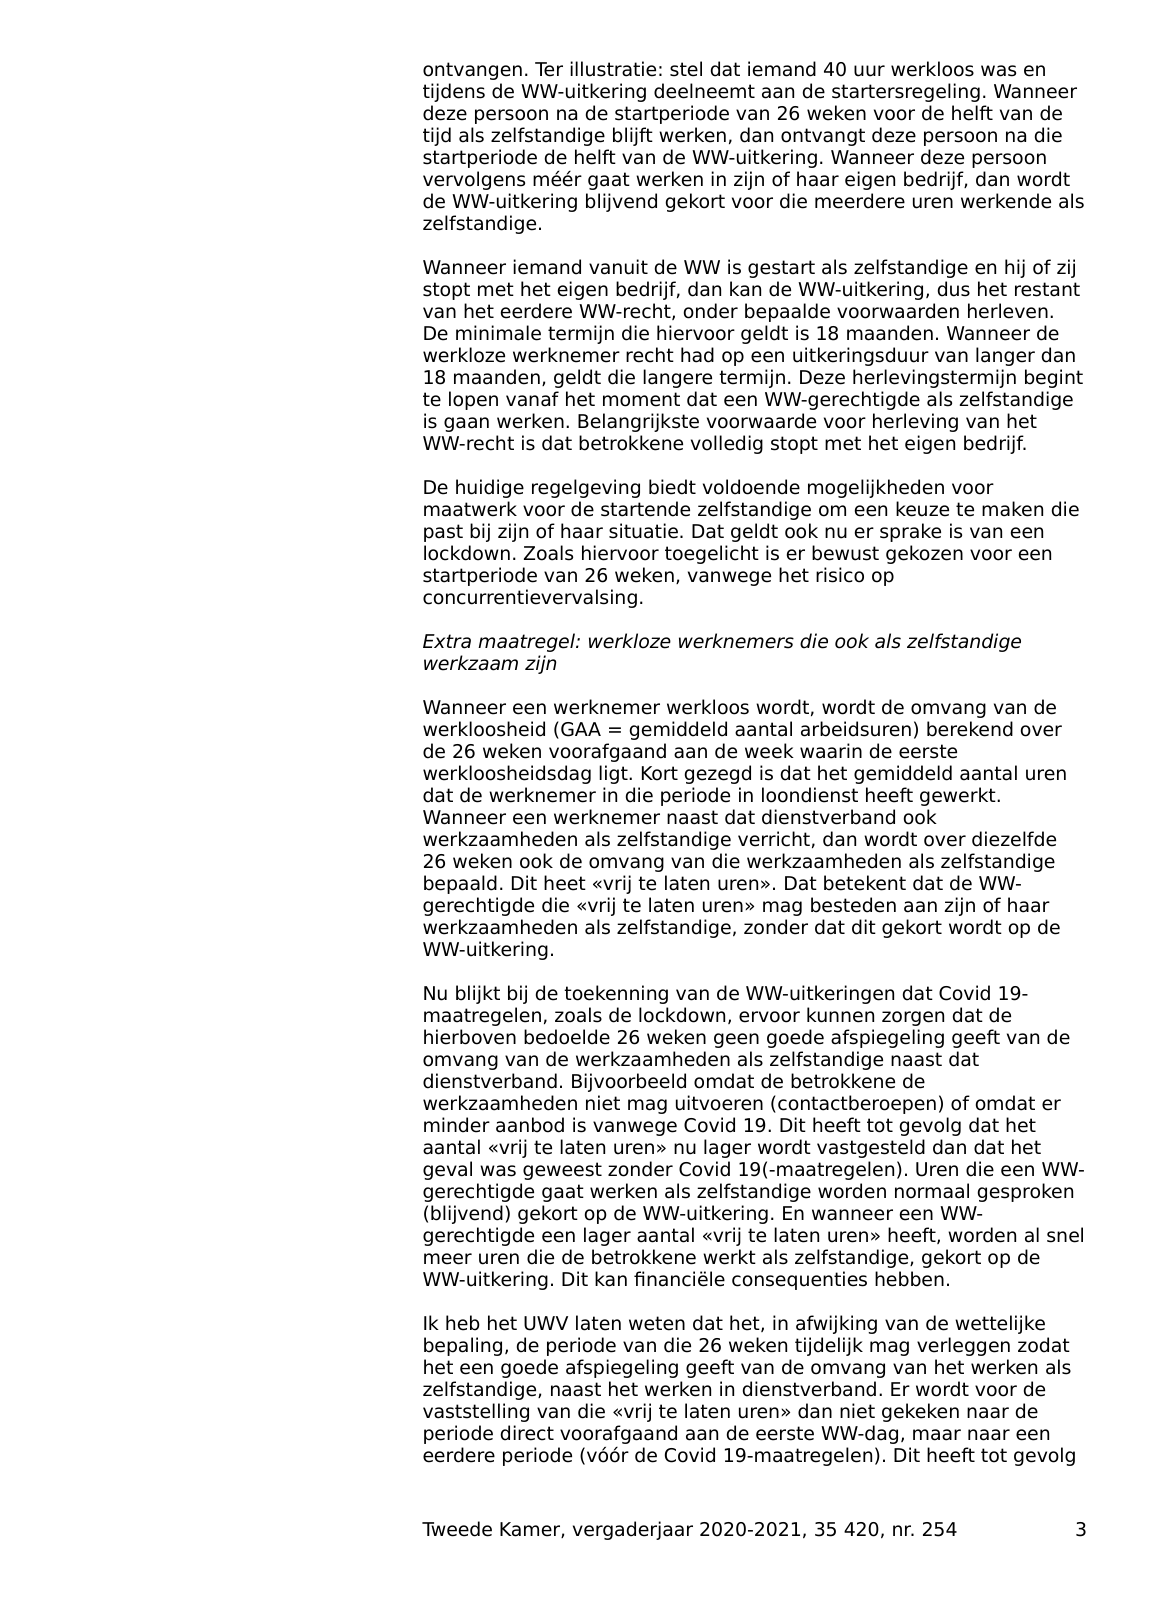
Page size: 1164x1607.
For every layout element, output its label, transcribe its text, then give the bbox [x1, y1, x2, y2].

text ontvangen. Ter illustratie: stel dat iemand 40 uur werkloos was en tijdens de WW-uitkering deelneemt aan de startersregeling. Wanneer deze persoon na de startperiode van 26 weken voor de helft van de tijd als zelfstandige blijft werken, dan ontvangt deze persoon na die startperiode de helft van de WW-uitkering. Wanneer deze persoon vervolgens méér gaat werken in zijn of haar eigen bedrijf, dan wordt de WW-uitkering blijvend gekort voor die meerdere uren werkende als zelfstandige. [422, 59, 1087, 235]
text Ik heb het UWV laten weten dat het, in afwijking van de wettelijke bepaling, de periode van die 26 weken tijdelijk mag verleggen zodat het een goede afspiegeling geeft van de omvang van het werken als zelfstandige, naast het werken in dienstverband. Er wordt voor de vaststelling van die «vrij te laten uren» dan niet gekeken naar de periode direct voorafgaand aan de eerste WW-dag, maar naar een eerdere periode (vóór de Covid 19-maatregelen). Dit heeft tot gevolg [422, 1313, 1087, 1467]
text Wanneer een werknemer werkloos wordt, wordt de omvang van de werkloosheid (GAA = gemiddeld aantal arbeidsuren) berekend over de 26 weken voorafgaand aan de week waarin de eerste werkloosheidsdag ligt. Kort gezegd is dat het gemiddeld aantal uren dat de werknemer in die periode in loondienst heeft gewerkt. Wanneer een werknemer naast dat dienstverband ook werkzaamheden als zelfstandige verricht, dan wordt over diezelfde 26 weken ook de omvang van die werkzaamheden als zelfstandige bepaald. Dit heet «vrij te laten uren». Dat betekent dat de WW-gerechtigde die «vrij te laten uren» mag besteden aan zijn of haar werkzaamheden als zelfstandige, zonder dat dit gekort wordt op de WW-uitkering. [422, 697, 1087, 961]
text Wanneer iemand vanuit de WW is gestart als zelfstandige en hij of zij stopt met het eigen bedrijf, dan kan de WW-uitkering, dus het restant van het eerdere WW-recht, onder bepaalde voorwaarden herleven. De minimale termijn die hiervoor geldt is 18 maanden. Wanneer de werkloze werknemer recht had op een uitkeringsduur van langer dan 18 maanden, geldt die langere termijn. Deze herlevingstermijn begint te lopen vanaf het moment dat een WW-gerechtigde als zelfstandige is gaan werken. Belangrijkste voorwaarde voor herleving van het WW-recht is dat betrokkene volledig stopt met het eigen bedrijf. [422, 257, 1087, 455]
subtitle Extra maatregel: werkloze werknemers die ook als zelfstandige werkzaam zijn [422, 631, 1087, 675]
text De huidige regelgeving biedt voldoende mogelijkheden voor maatwerk voor de startende zelfstandige om een keuze te maken die past bij zijn of haar situatie. Dat geldt ook nu er sprake is van een lockdown. Zoals hiervoor toegelicht is er bewust gekozen voor een startperiode van 26 weken, vanwege het risico op concurrentievervalsing. [422, 477, 1087, 609]
text Nu blijkt bij de toekenning van de WW-uitkeringen dat Covid 19-maatregelen, zoals de lockdown, ervoor kunnen zorgen dat de hierboven bedoelde 26 weken geen goede afspiegeling geeft van de omvang van de werkzaamheden als zelfstandige naast dat dienstverband. Bijvoorbeeld omdat de betrokkene de werkzaamheden niet mag uitvoeren (contactberoepen) of omdat er minder aanbod is vanwege Covid 19. Dit heeft tot gevolg dat het aantal «vrij te laten uren» nu lager wordt vastgesteld dan dat het geval was geweest zonder Covid 19(-maatregelen). Uren die een WW-gerechtigde gaat werken als zelfstandige worden normaal gesproken (blijvend) gekort op de WW-uitkering. En wanneer een WW-gerechtigde een lager aantal «vrij te laten uren» heeft, worden al snel meer uren die de betrokkene werkt als zelfstandige, gekort op de WW-uitkering. Dit kan financiële consequenties hebben. [422, 983, 1087, 1291]
